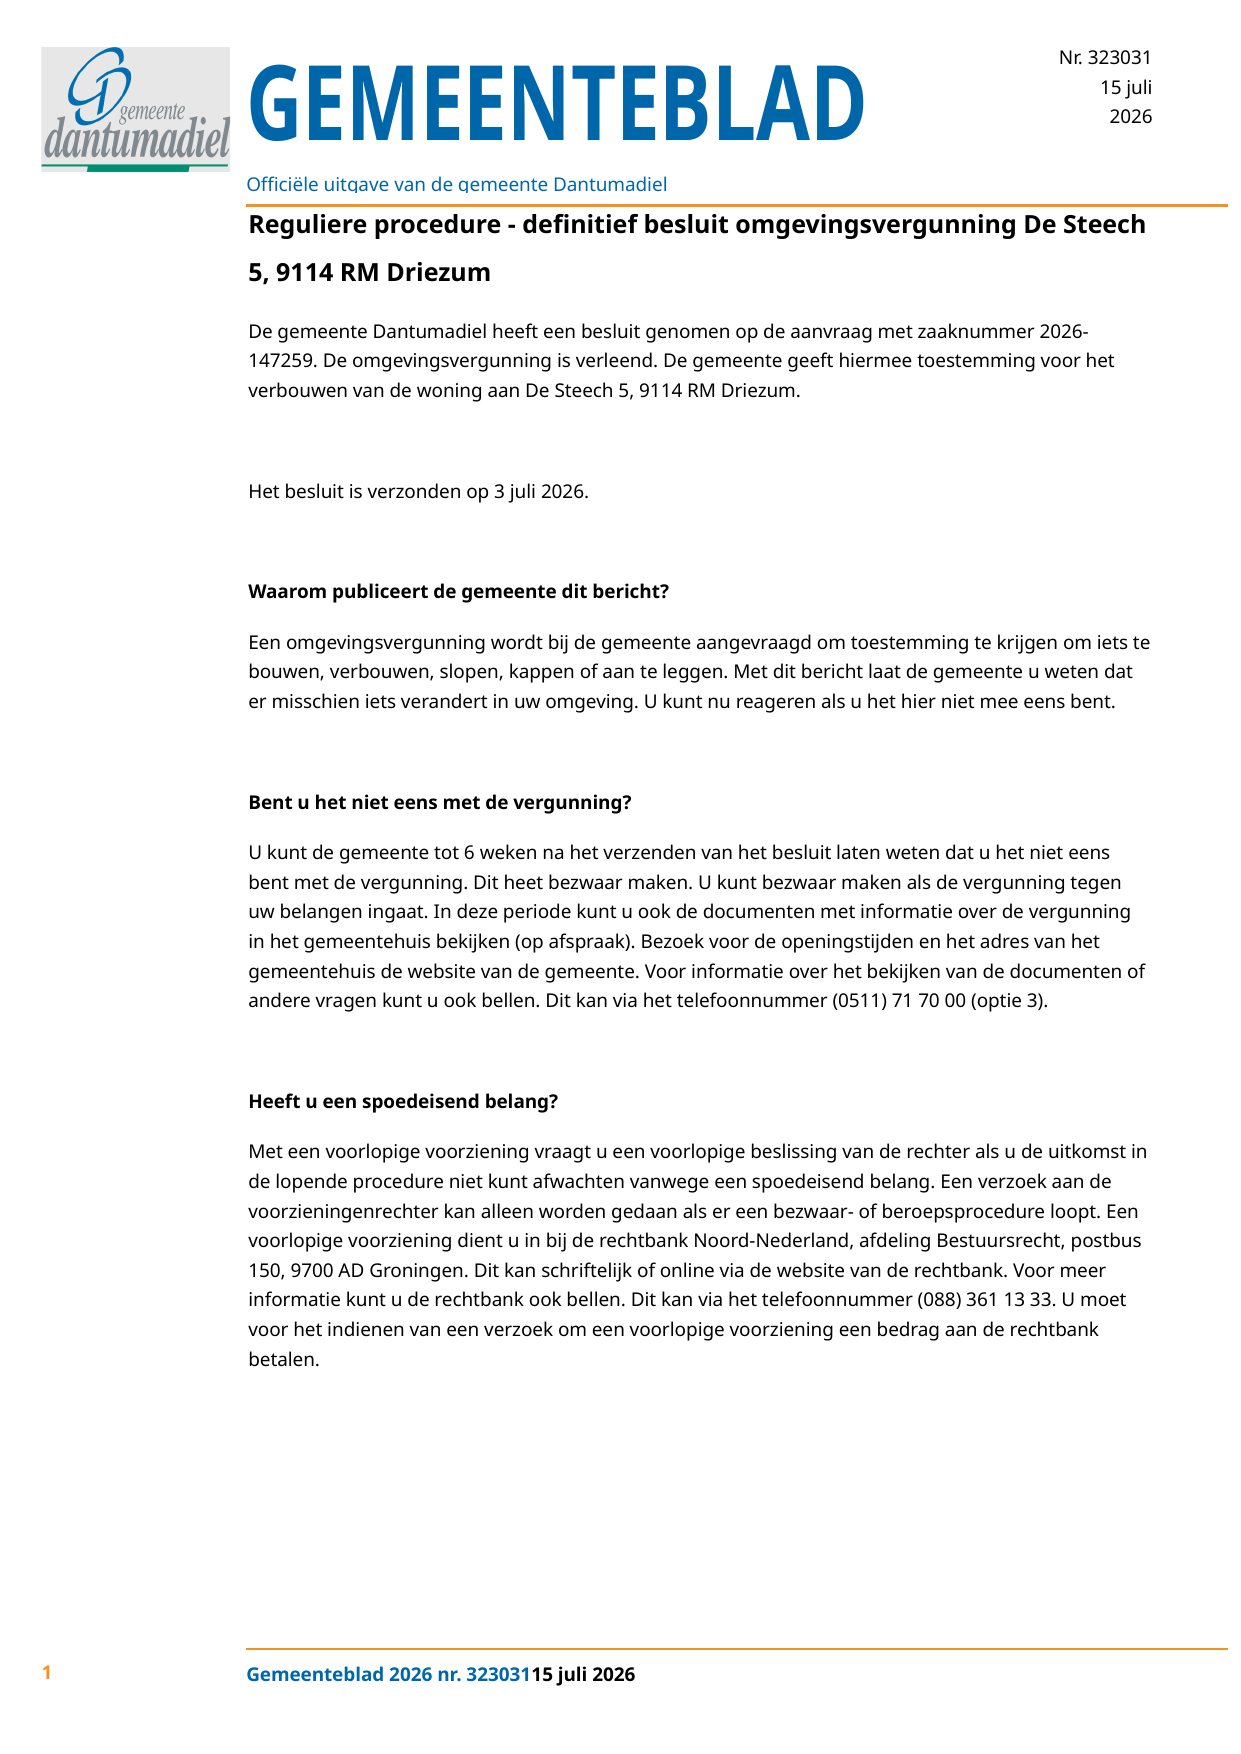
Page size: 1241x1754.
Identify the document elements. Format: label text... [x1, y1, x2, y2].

text Heeft u een spoedeisend belang? [248, 1088, 1152, 1114]
text Met een voorlopige voorziening vraagt u een voorlopige beslissing van de rechter als u de uitkomst in de lopende procedure niet kunt afwachten vanwege een spoedeisend belang. Een verzoek aan de voorzieningenrechter kan alleen worden gedaan als er een bezwaar- of beroepsprocedure loopt. Een voorlopige voorziening dient u in bij de rechtbank Noord-Nederland, afdeling Bestuursrecht, postbus 150, 9700 AD Groningen. Dit kan schriftelijk of online via de website van de rechtbank. Voor meer informatie kunt u de rechtbank ook bellen. Dit kan via het telefoonnummer (088) 361 13 33. U moet voor het indienen van een verzoek om een voorlopige voorziening een bedrag aan de rechtbank betalen. [248, 1139, 1152, 1372]
text Bent u het niet eens met de vergunning? [248, 789, 1152, 815]
text De gemeente Dantumadiel heeft een besluit genomen op de aanvraag met zaaknummer 2026-147259. De omgevingsvergunning is verleend. De gemeente geeft hiermee toestemming voor het verbouwen van de woning aan De Steech 5, 9114 RM Driezum. [248, 318, 1152, 403]
text Waarom publiceert de gemeente dit bericht? [248, 579, 1152, 604]
picture [41, 47, 231, 172]
text Het besluit is verzonden op 3 juli 2026. [248, 478, 1152, 504]
text Een omgevingsvergunning wordt bij de gemeente aangevraagd om toestemming te krijgen om iets te bouwen, verbouwen, slopen, kappen of aan te leggen. Met dit bericht laat de gemeente u weten dat er misschien iets verandert in uw omgeving. U kunt nu reageren als u het hier niet mee eens bent. [248, 629, 1152, 714]
text U kunt de gemeente tot 6 weken na het verzenden van het besluit laten weten dat u het niet eens bent met de vergunning. Dit heet bezwaar maken. U kunt bezwaar maken als de vergunning tegen uw belangen ingaat. In deze periode kunt u ook de documenten met informatie over de vergunning in het gemeentehuis bekijken (op afspraak). Bezoek voor de openingstijden en het adres van het gemeentehuis de website van de gemeente. Voor informatie over het bekijken van de documenten of andere vragen kunt u ook bellen. Dit kan via het telefoonnummer (0511) 71 70 00 (optie 3). [248, 839, 1152, 1013]
text Reguliere procedure - definitief besluit omgevingsvergunning De Steech 5, 9114 RM Driezum [248, 207, 1152, 288]
